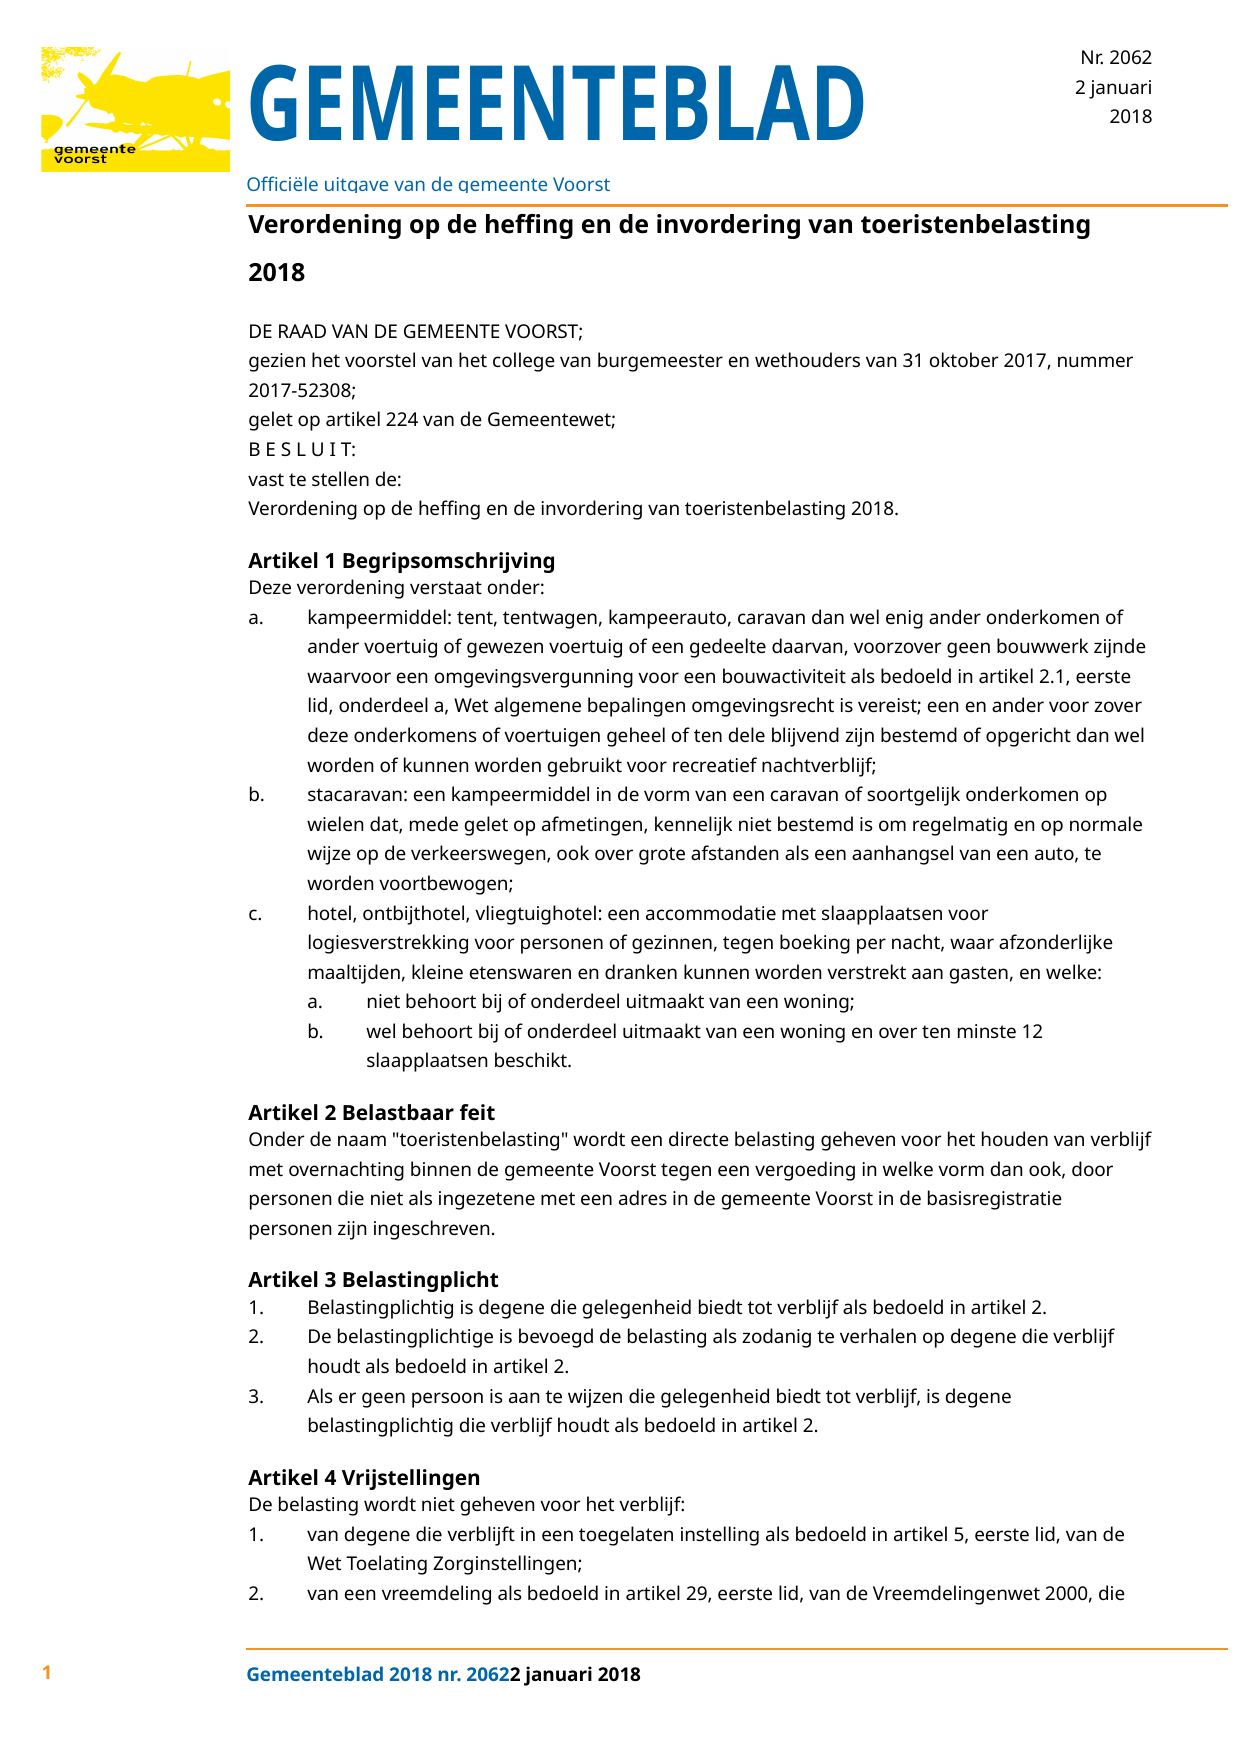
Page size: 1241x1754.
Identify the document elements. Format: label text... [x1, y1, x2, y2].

list kampeermiddel: tent, tentwagen, kampeerauto, caravan dan wel enig ander onderkomen of ander voertuig of gewezen voertuig of een gedeelte daarvan, voorzover geen bouwwerk zijnde waarvoor een omgevingsvergunning voor een bouwactiviteit als bedoeld in artikel 2.1, eerste lid, onderdeel a, Wet algemene bepalingen omgevingsrecht is vereist; een en ander voor zover deze onderkomens of voertuigen geheel of ten dele blijvend zijn bestemd of opgericht dan wel worden of kunnen worden gebruikt voor recreatief nachtverblijf; [248, 604, 1152, 777]
list van een vreemdeling als bedoeld in artikel 29, eerste lid, van de Vreemdelingenwet 2000, die [248, 1580, 1152, 1606]
text vast te stellen de: [248, 466, 1152, 492]
text gelet op artikel 224 van de Gemeentewet; [248, 407, 1152, 432]
text De belasting wordt niet geheven voor het verblijf: [248, 1491, 1152, 1517]
text DE RAAD VAN DE GEMEENTE VOORST; [248, 318, 1152, 344]
list Belastingplichtig is degene die gelegenheid biedt tot verblijf als bedoeld in artikel 2. [248, 1294, 1152, 1320]
list wel behoort bij of onderdeel uitmaakt van een woning en over ten minste 12 slaapplaatsen beschikt. [307, 1018, 1152, 1073]
text Verordening op de heffing en de invordering van toeristenbelasting 2018 [248, 207, 1152, 288]
text Artikel 2 Belastbaar feit [248, 1098, 1152, 1126]
list van degene die verblijft in een toegelaten instelling als bedoeld in artikel 5, eerste lid, van de Wet Toelating Zorginstellingen; [248, 1521, 1152, 1576]
list stacaravan: een kampeermiddel in de vorm van een caravan of soortgelijk onderkomen op wielen dat, mede gelet op afmetingen, kennelijk niet bestemd is om regelmatig en op normale wijze op de verkeerswegen, ook over grote afstanden als een aanhangsel van een auto, te worden voortbewogen; [248, 781, 1152, 896]
text gezien het voorstel van het college van burgemeester en wethouders van 31 oktober 2017, nummer 2017-52308; [248, 347, 1152, 403]
text Artikel 1 Begripsomschrijving [248, 546, 1152, 574]
text Artikel 4 Vrijstellingen [248, 1463, 1152, 1491]
list niet behoort bij of onderdeel uitmaakt van een woning; [307, 988, 1152, 1014]
list Als er geen persoon is aan te wijzen die gelegenheid biedt tot verblijf, is degene belastingplichtig die verblijf houdt als bedoeld in artikel 2. [248, 1383, 1152, 1438]
picture [41, 47, 231, 172]
text Verordening op de heffing en de invordering van toeristenbelasting 2018. [248, 495, 1152, 521]
list hotel, ontbijthotel, vliegtuighotel: een accommodatie met slaapplaatsen voor logiesverstrekking voor personen of gezinnen, tegen boeking per nacht, waar afzonderlijke maaltijden, kleine etenswaren en dranken kunnen worden verstrekt aan gasten, en welke: [248, 900, 1152, 984]
text B E S L U I T: [248, 436, 1152, 462]
list De belastingplichtige is bevoegd de belasting als zodanig te verhalen op degene die verblijf houdt als bedoeld in artikel 2. [248, 1324, 1152, 1379]
text Deze verordening verstaat onder: [248, 574, 1152, 600]
text Onder de naam "toeristenbelasting" wordt een directe belasting geheven voor het houden van verblijf met overnachting binnen de gemeente Voorst tegen een vergoeding in welke vorm dan ook, door personen die niet als ingezetene met een adres in de gemeente Voorst in de basisregistratie personen zijn ingeschreven. [248, 1126, 1152, 1241]
text Artikel 3 Belastingplicht [248, 1266, 1152, 1294]
